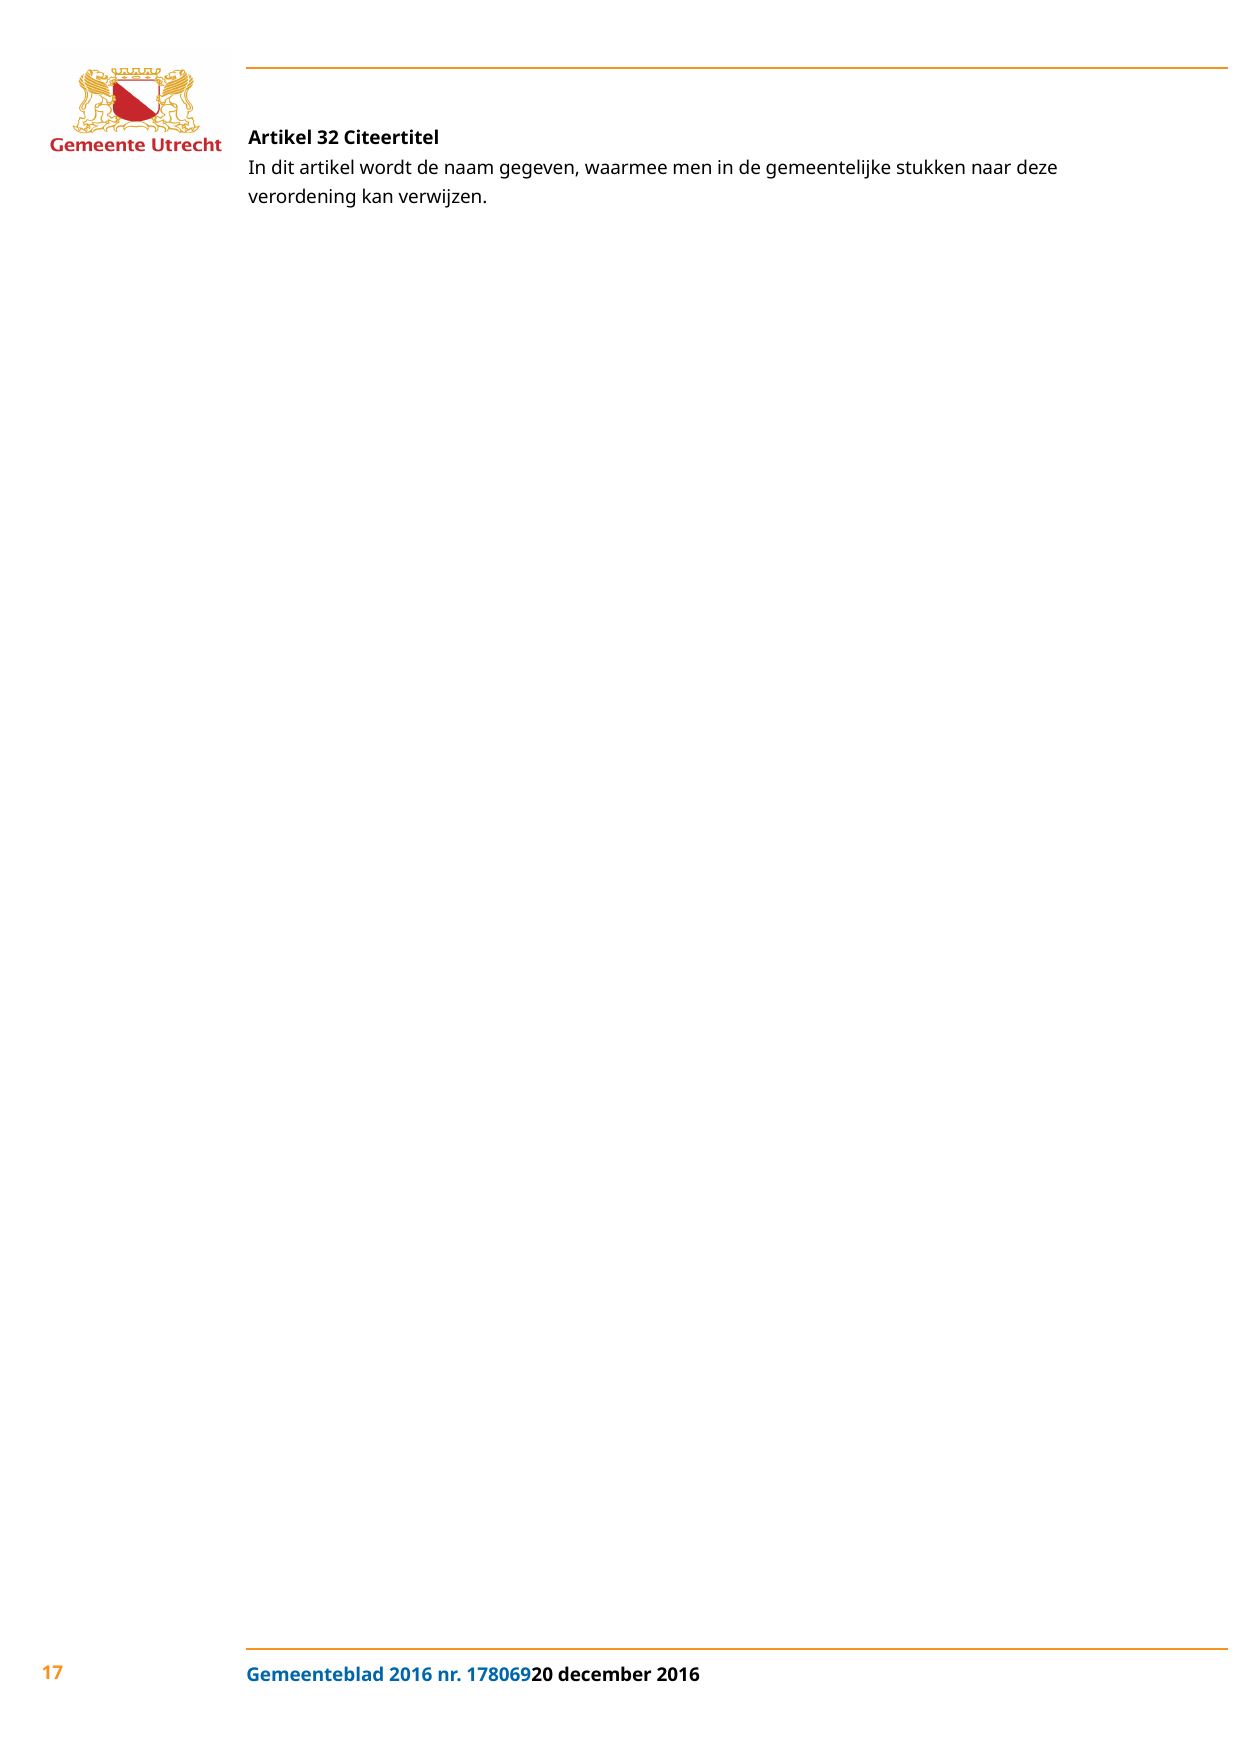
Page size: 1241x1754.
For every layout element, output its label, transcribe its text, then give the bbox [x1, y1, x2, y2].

text Artikel 32 Citeertitel [248, 124, 1152, 150]
picture [41, 47, 231, 172]
text In dit artikel wordt de naam gegeven, waarmee men in de gemeentelijke stukken naar deze verordening kan verwijzen. [248, 154, 1152, 209]
